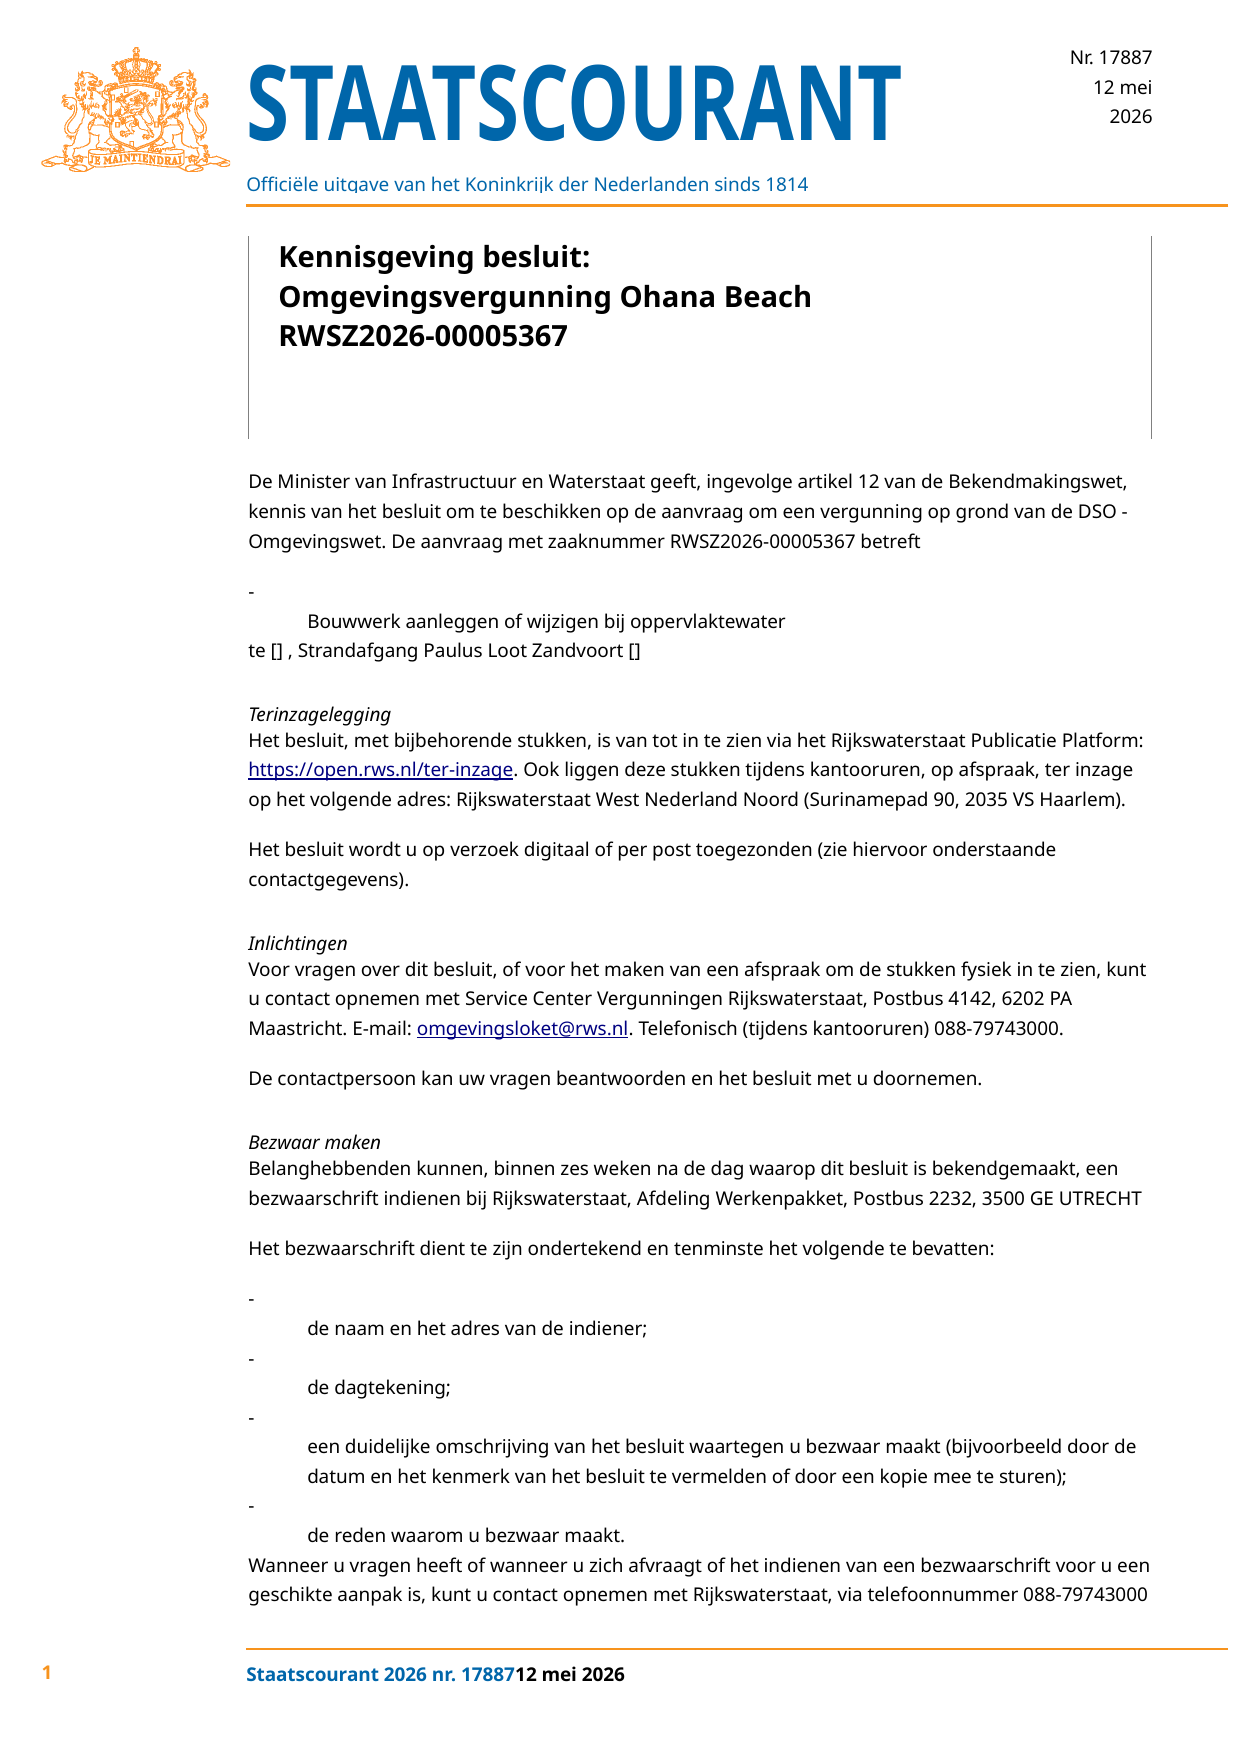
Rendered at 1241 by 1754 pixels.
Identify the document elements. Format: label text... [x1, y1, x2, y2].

text Het besluit, met bijbehorende stukken, is van tot in te zien via het Rijkswaterstaat Publicatie Platform: https://open.rws.nl/ter-inzage. Ook liggen deze stukken tijdens kantooruren, op afspraak, ter inzage op het volgende adres: Rijkswaterstaat West Nederland Noord (Surinamepad 90, 2035 VS Haarlem). [248, 727, 1152, 812]
table_header [850, 414, 1151, 439]
picture [41, 47, 231, 172]
text Belanghebbenden kunnen, binnen zes weken na de dag waarop dit besluit is bekendgemaakt, een bezwaarschrift indienen bij Rijkswaterstaat, Afdeling Werkenpakket, Postbus 2232, 3500 GE UTRECHT [248, 1155, 1152, 1211]
text te [] , Strandafgang Paulus Loot Zandvoort [] [248, 637, 1152, 663]
list de dagtekening; [248, 1374, 1152, 1400]
picture [912, 236, 1090, 414]
text Bezwaar maken [248, 1129, 1152, 1155]
text Wanneer u vragen heeft of wanneer u zich afvraagt of het indienen van een bezwaarschrift voor u een geschikte aanpak is, kunt u contact opnemen met Rijkswaterstaat, via telefoonnummer 088-79743000 [248, 1552, 1152, 1607]
list Bouwwerk aanleggen of wijzigen bij oppervlaktewater [248, 608, 1152, 633]
table_header Kennisgeving besluit: Omgevingsvergunning Ohana Beach RWSZ2026-00005367 [249, 236, 850, 439]
text De Minister van Infrastructuur en Waterstaat geeft, ingevolge artikel 12 van de Bekendmakingswet, kennis van het besluit om te beschikken op de aanvraag om een vergunning op grond van de DSO - Omgevingswet. De aanvraag met zaaknummer RWSZ2026-00005367 betreft [248, 469, 1152, 553]
table_header [850, 236, 912, 413]
list een duidelijke omschrijving van het besluit waartegen u bezwaar maakt (bijvoorbeeld door de datum en het kenmerk van het besluit te vermelden of door een kopie mee te sturen); [248, 1433, 1152, 1489]
text De contactpersoon kan uw vragen beantwoorden en het besluit met u doornemen. [248, 1066, 1152, 1091]
text Terinzagelegging [248, 701, 1152, 727]
text Het bezwaarschrift dient te zijn ondertekend en tenminste het volgende te bevatten: [248, 1235, 1152, 1261]
list de naam en het adres van de indiener; [248, 1315, 1152, 1341]
list de reden waarom u bezwaar maakt. [248, 1522, 1152, 1548]
text Inlichtingen [248, 930, 1152, 956]
text Voor vragen over dit besluit, of voor het maken van een afspraak om de stukken fysiek in te zien, kunt u contact opnemen met Service Center Vergunningen Rijkswaterstaat, Postbus 4142, 6202 PA Maastricht. E-mail: omgevingsloket@rws.nl. Telefonisch (tijdens kantooruren) 088-79743000. [248, 956, 1152, 1041]
text Het besluit wordt u op verzoek digitaal of per post toegezonden (zie hiervoor onderstaande contactgegevens). [248, 837, 1152, 892]
table_header [1090, 236, 1151, 413]
